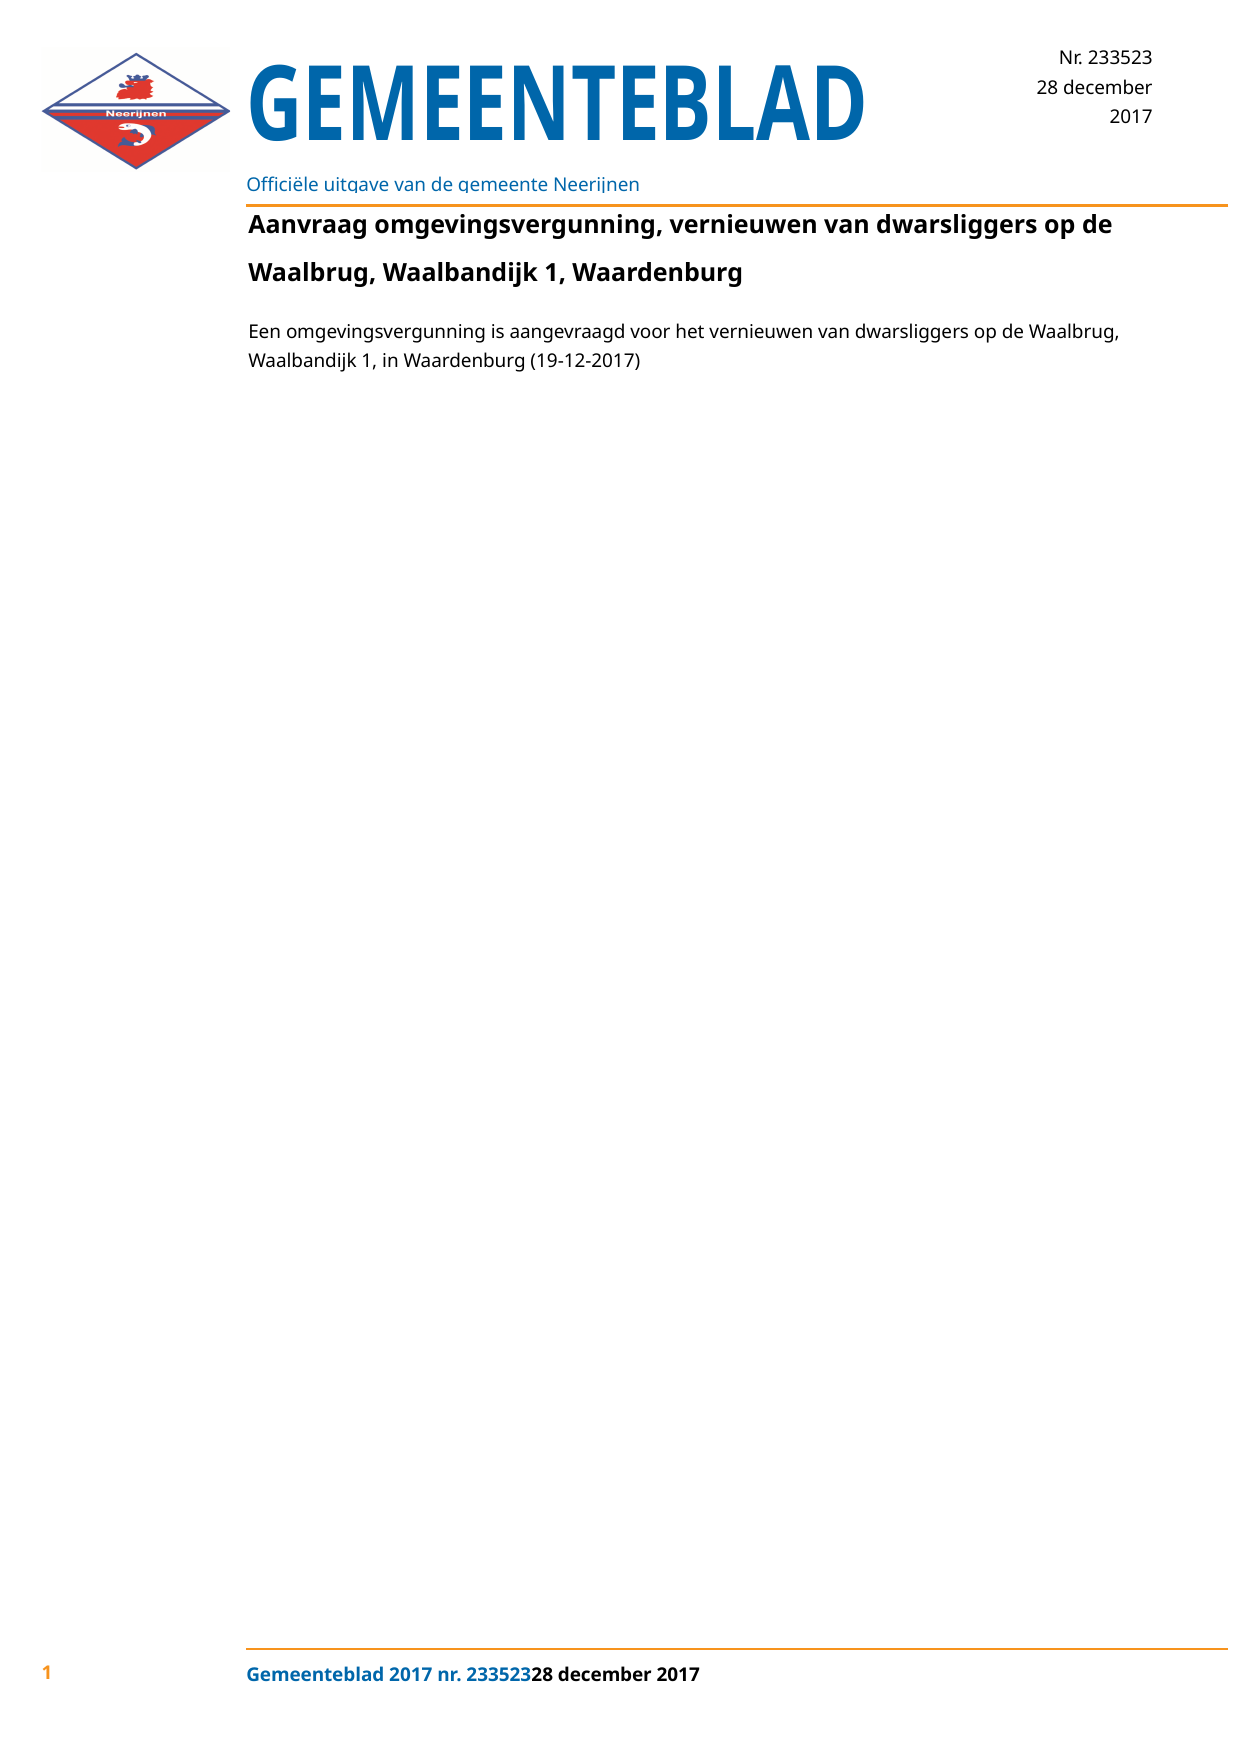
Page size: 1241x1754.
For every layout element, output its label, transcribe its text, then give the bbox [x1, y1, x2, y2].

picture [41, 47, 231, 172]
text Aanvraag omgevingsvergunning, vernieuwen van dwarsliggers op de Waalbrug, Waalbandijk 1, Waardenburg [248, 207, 1152, 288]
table_header Een omgevingsvergunning is aangevraagd voor het vernieuwen van dwarsliggers op de Waalbrug, Waalbandijk 1, in Waardenburg (19-12-2017) [248, 318, 1152, 373]
